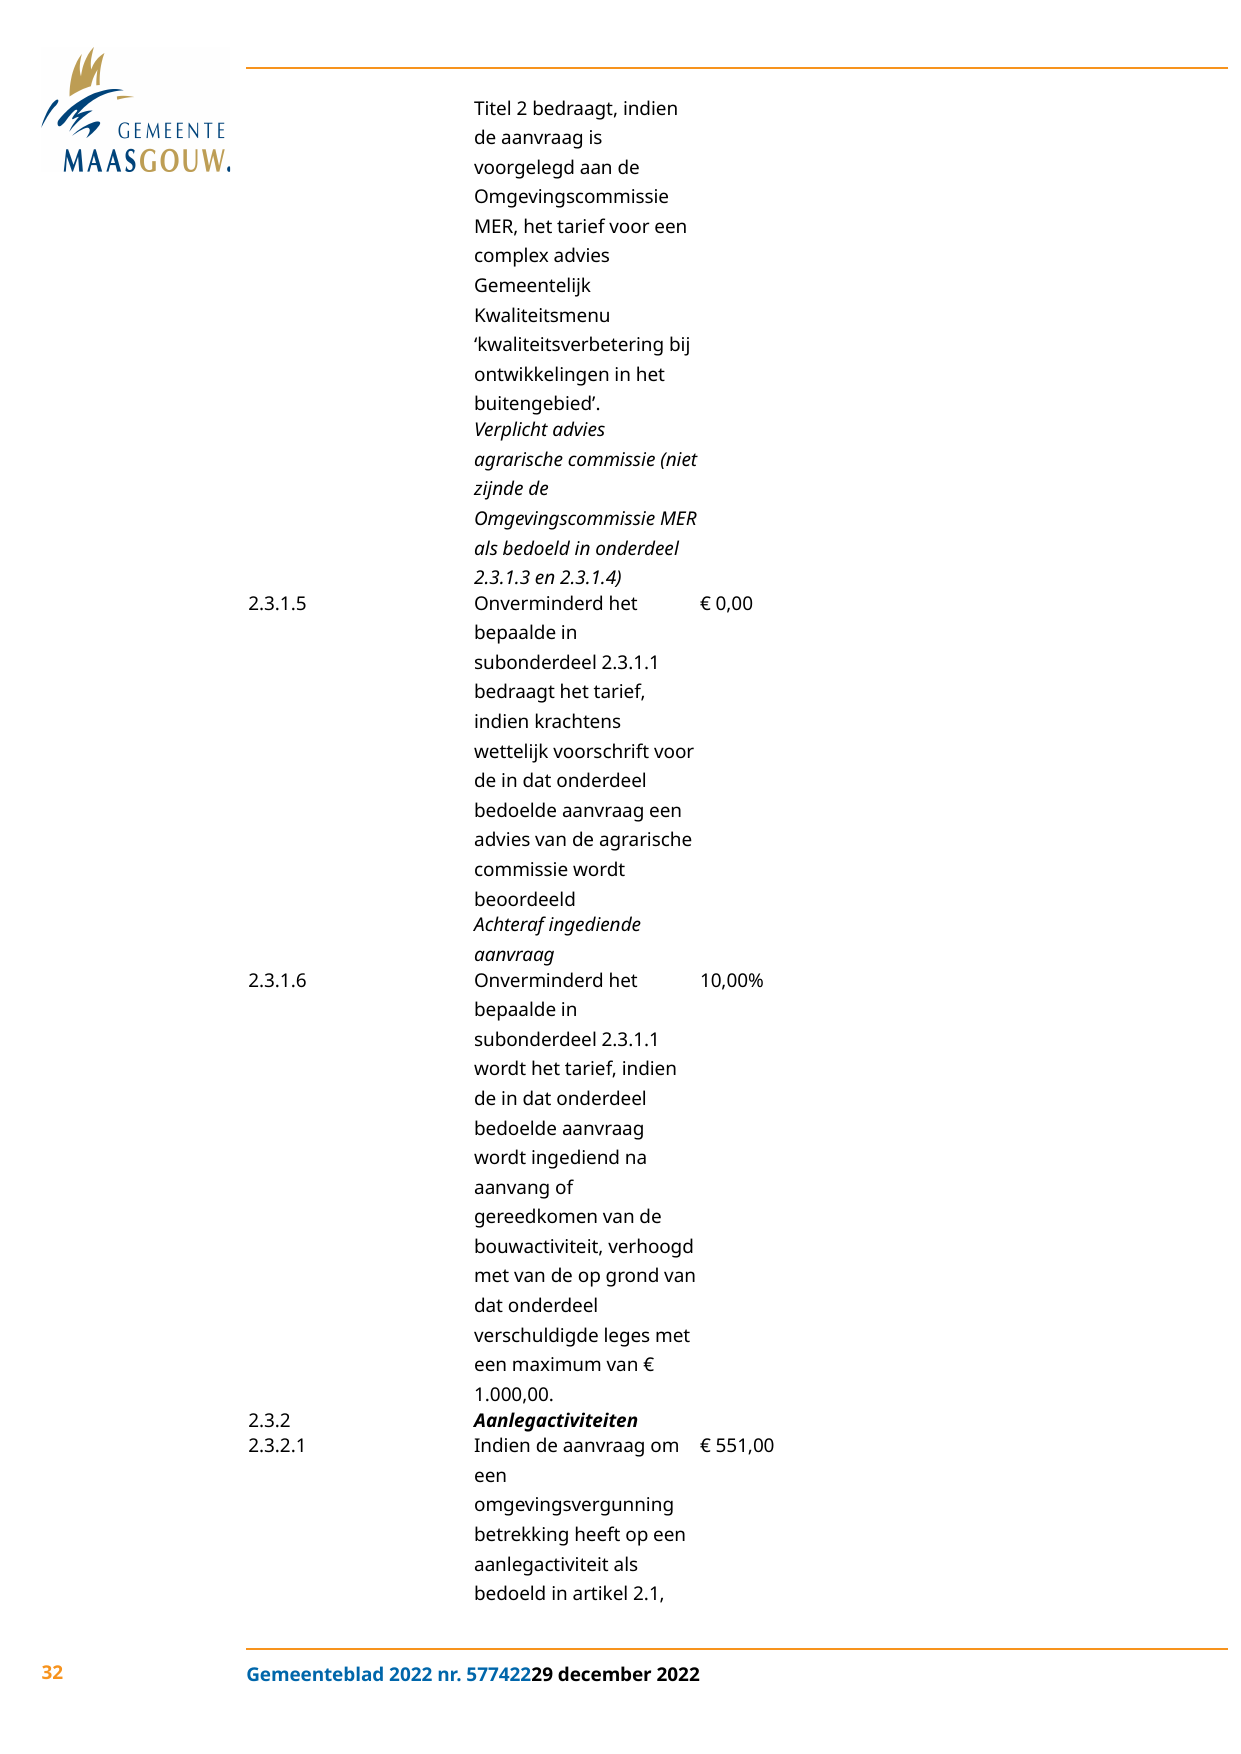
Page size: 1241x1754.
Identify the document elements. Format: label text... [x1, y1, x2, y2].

table_cell 2.3.1.6 [248, 967, 474, 1407]
table_cell [926, 95, 1152, 416]
table_cell € 0,00 [700, 590, 926, 912]
table_cell 2.3.2 [248, 1407, 474, 1432]
table_cell Indien de aanvraag om een omgevingsvergunning betrekking heeft op een aanlegactiviteit als bedoeld in artikel 2.1, [474, 1433, 700, 1606]
table_cell Onverminderd het bepaalde in subonderdeel 2.3.1.1 wordt het tarief, indien de in dat onderdeel bedoelde aanvraag wordt ingediend na aanvang of gereedkomen van de bouwactiviteit, verhoogd met van de op grond van dat onderdeel verschuldigde leges met een maximum van € 1.000,00. [474, 967, 700, 1407]
table_cell [700, 1407, 926, 1432]
table_cell Achteraf ingediende aanvraag [474, 912, 700, 967]
table_cell [700, 95, 926, 416]
table_cell 2.3.1.5 [248, 590, 474, 912]
table_cell Onverminderd het bepaalde in subonderdeel 2.3.1.1 bedraagt het tarief, indien krachtens wettelijk voorschrift voor de in dat onderdeel bedoelde aanvraag een advies van de agrarische commissie wordt beoordeeld [474, 590, 700, 912]
table_cell Verplicht advies agrarische commissie (niet zijnde de Omgevingscommissie MER als bedoeld in onderdeel 2.3.1.3 en 2.3.1.4) [474, 416, 700, 590]
table_cell [248, 95, 474, 416]
table_cell [700, 416, 926, 590]
table_cell 10,00% [700, 967, 926, 1407]
picture [41, 47, 231, 172]
table_cell 2.3.2.1 [248, 1433, 474, 1606]
table_cell [248, 416, 474, 590]
table_cell € 551,00 [700, 1433, 926, 1606]
table_cell Aanlegactiviteiten [474, 1407, 700, 1432]
table_cell [700, 912, 926, 967]
table_cell [248, 912, 474, 967]
table_cell Titel 2 bedraagt, indien de aanvraag is voorgelegd aan de Omgevingscommissie MER, het tarief voor een complex advies Gemeentelijk Kwaliteitsmenu ‘kwaliteitsverbetering bij ontwikkelingen in het buitengebied’. [474, 95, 700, 416]
